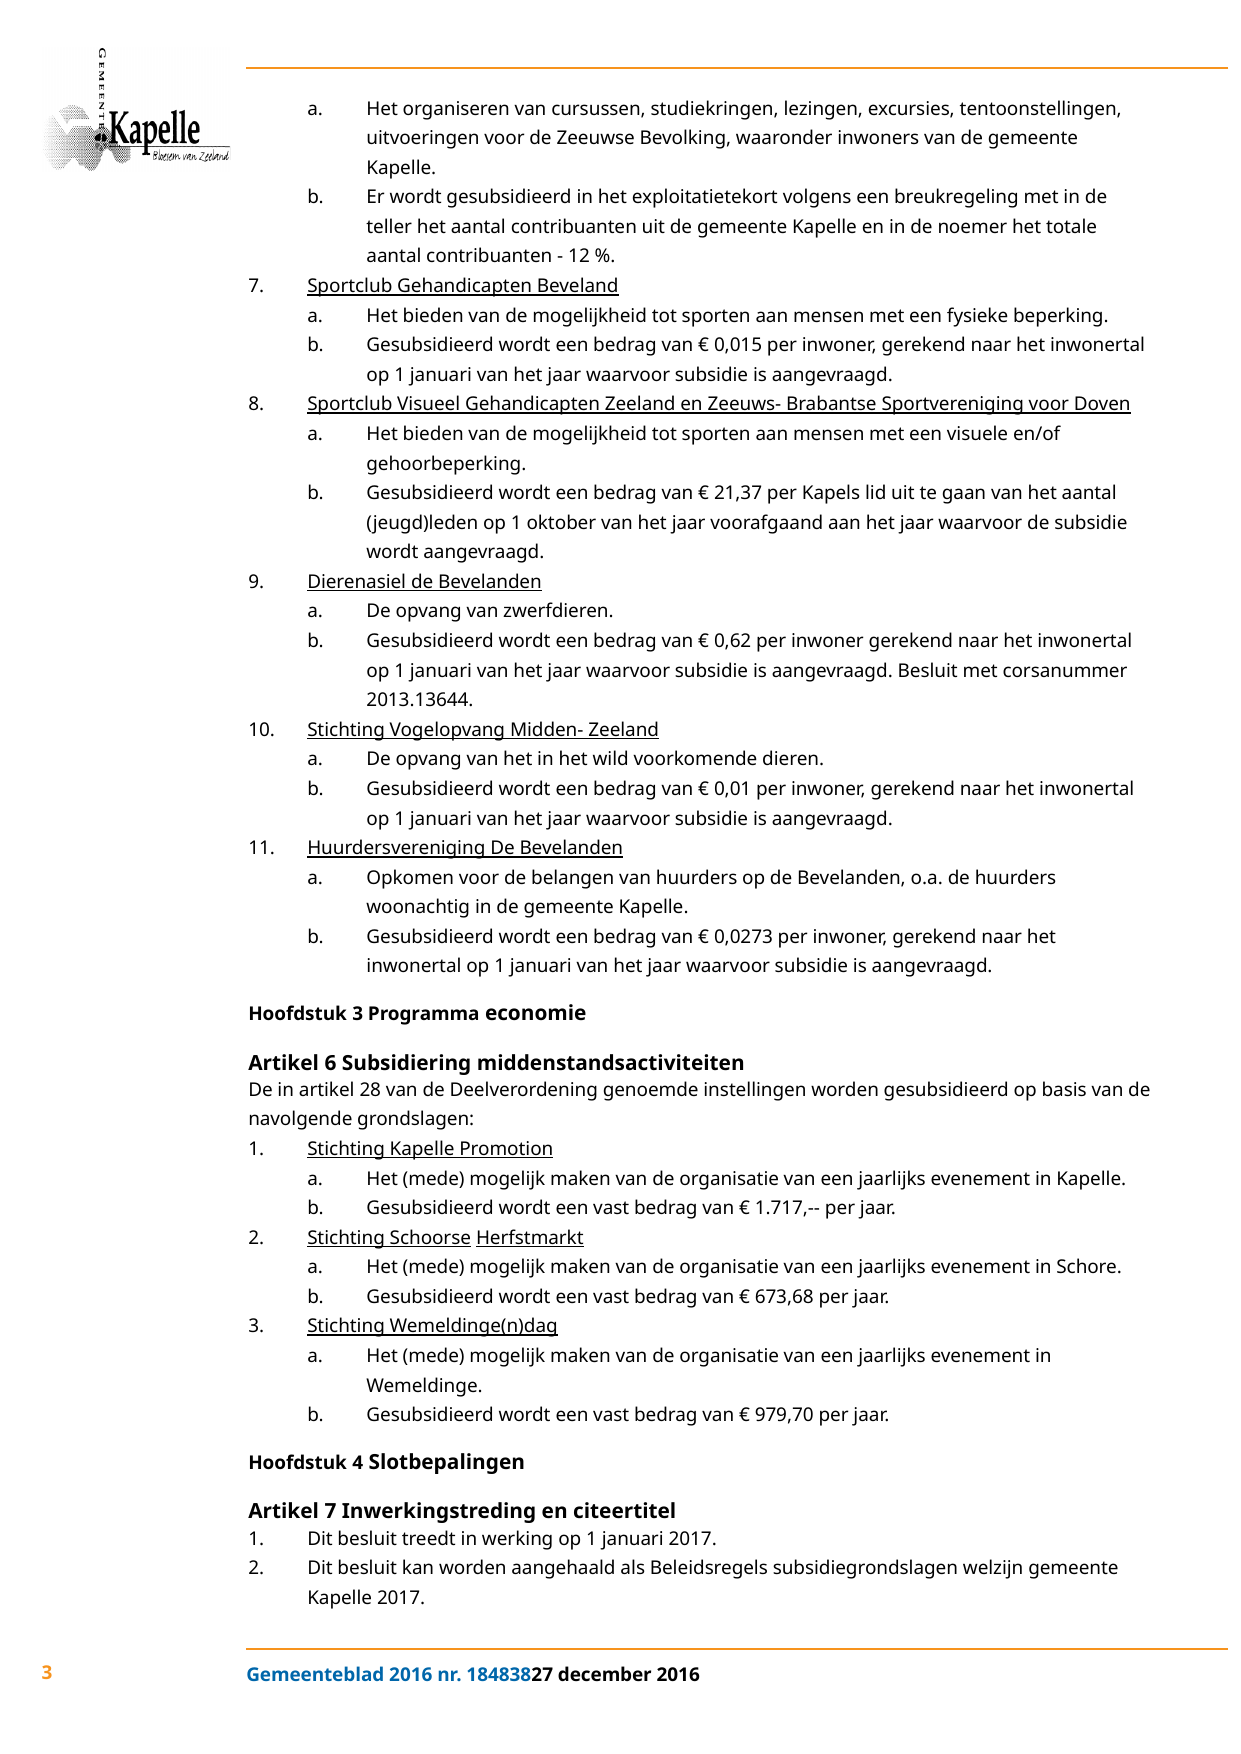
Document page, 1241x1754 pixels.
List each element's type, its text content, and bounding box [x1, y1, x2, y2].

list Gesubsidieerd wordt een vast bedrag van € 979,70 per jaar. [307, 1401, 1152, 1427]
list Het bieden van de mogelijkheid tot sporten aan mensen met een fysieke beperking. [307, 302, 1152, 328]
list Gesubsidieerd wordt een vast bedrag van € 673,68 per jaar. [307, 1283, 1152, 1309]
text Artikel 7 Inwerkingstreding en citeertitel [248, 1496, 1152, 1525]
list Gesubsidieerd wordt een bedrag van € 0,62 per inwoner gerekend naar het inwonertal op 1 januari van het jaar waarvoor subsidie is aangevraagd. Besluit met corsanummer 2013.13644. [307, 627, 1152, 712]
list Gesubsidieerd wordt een bedrag van € 0,0273 per inwoner, gerekend naar het inwonertal op 1 januari van het jaar waarvoor subsidie is aangevraagd. [307, 923, 1152, 978]
list Sportclub Visueel Gehandicapten Zeeland en Zeeuws- Brabantse Sportvereniging voor Doven [248, 391, 1152, 416]
list Het (mede) mogelijk maken van de organisatie van een jaarlijks evenement in Kapelle. [307, 1165, 1152, 1191]
list Het (mede) mogelijk maken van de organisatie van een jaarlijks evenement in Wemeldinge. [307, 1342, 1152, 1398]
text De in artikel 28 van de Deelverordening genoemde instellingen worden gesubsidieerd op basis van de navolgende grondslagen: [248, 1076, 1152, 1131]
text Artikel 6 Subsidiering middenstandsactiviteiten [248, 1048, 1152, 1076]
text Hoofdstuk 4 Slotbepalingen [248, 1447, 1152, 1476]
list Huurdersvereniging De Bevelanden [248, 834, 1152, 860]
list Gesubsidieerd wordt een bedrag van € 21,37 per Kapels lid uit te gaan van het aantal (jeugd)leden op 1 oktober van het jaar voorafgaand aan het jaar waarvoor de subsidie wordt aangevraagd. [307, 479, 1152, 564]
list Het organiseren van cursussen, studiekringen, lezingen, excursies, tentoonstellingen, uitvoeringen voor de Zeeuwse Bevolking, waaronder inwoners van de gemeente Kapelle. [307, 95, 1152, 180]
picture [41, 47, 231, 172]
list Het bieden van de mogelijkheid tot sporten aan mensen met een visuele en/of gehoorbeperking. [307, 420, 1152, 476]
list Dit besluit treedt in werking op 1 januari 2017. [248, 1525, 1152, 1551]
list Stichting Wemeldinge(n)dag [248, 1313, 1152, 1338]
list Opkomen voor de belangen van huurders op de Bevelanden, o.a. de huurders woonachtig in de gemeente Kapelle. [307, 864, 1152, 919]
list Stichting Schoorse Herfstmarkt [248, 1224, 1152, 1250]
list Gesubsidieerd wordt een bedrag van € 0,015 per inwoner, gerekend naar het inwonertal op 1 januari van het jaar waarvoor subsidie is aangevraagd. [307, 331, 1152, 387]
list Stichting Kapelle Promotion [248, 1135, 1152, 1161]
list Dit besluit kan worden aangehaald als Beleidsregels subsidiegrondslagen welzijn gemeente Kapelle 2017. [248, 1554, 1152, 1610]
list Er wordt gesubsidieerd in het exploitatietekort volgens een breukregeling met in de teller het aantal contribuanten uit de gemeente Kapelle en in de noemer het totale aantal contribuanten - 12 %. [307, 183, 1152, 268]
list Stichting Vogelopvang Midden- Zeeland [248, 716, 1152, 742]
list Dierenasiel de Bevelanden [248, 568, 1152, 594]
list Gesubsidieerd wordt een bedrag van € 0,01 per inwoner, gerekend naar het inwonertal op 1 januari van het jaar waarvoor subsidie is aangevraagd. [307, 775, 1152, 831]
list Het (mede) mogelijk maken van de organisatie van een jaarlijks evenement in Schore. [307, 1253, 1152, 1279]
list Gesubsidieerd wordt een vast bedrag van € 1.717,-- per jaar. [307, 1194, 1152, 1220]
list De opvang van zwerfdieren. [307, 598, 1152, 623]
text Hoofdstuk 3 Programma economie [248, 998, 1152, 1027]
list De opvang van het in het wild voorkomende dieren. [307, 746, 1152, 771]
list Sportclub Gehandicapten Beveland [248, 272, 1152, 298]
